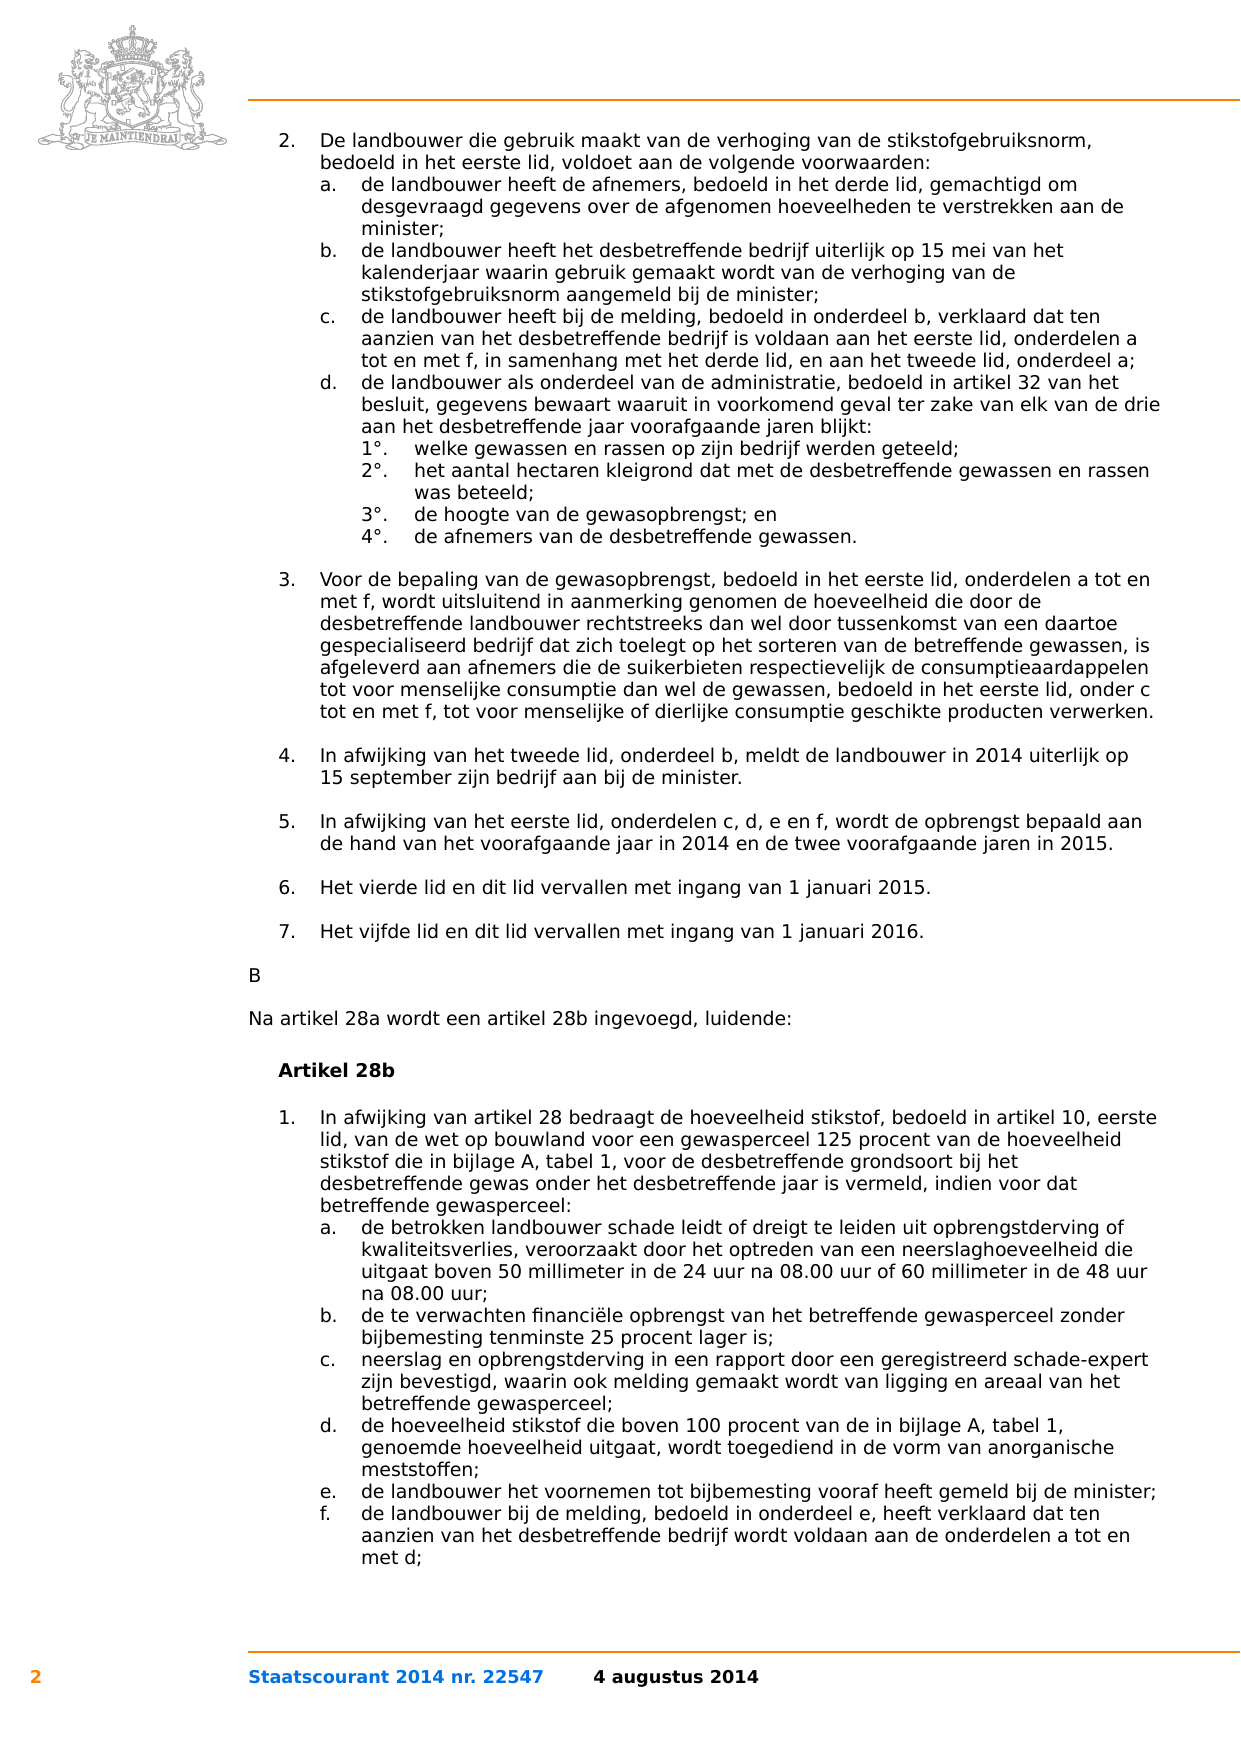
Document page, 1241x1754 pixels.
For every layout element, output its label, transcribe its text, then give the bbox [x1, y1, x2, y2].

text 3. Voor de bepaling van de gewasopbrengst, bedoeld in het eerste lid, onderdelen a tot en met f, wordt uitsluitend in aanmerking genomen de hoeveelheid die door de desbetreffende landbouwer rechtstreeks dan wel door tussenkomst van een daartoe gespecialiseerd bedrijf dat zich toelegt op het sorteren van de betreffende gewassen, is afgeleverd aan afnemers die de suikerbieten respectievelijk de consumptieaardappelen tot voor menselijke consumptie dan wel de gewassen, bedoeld in het eerste lid, onder c tot en met f, tot voor menselijke of dierlijke consumptie geschikte producten verwerken. [278, 569, 1163, 723]
text 4. In afwijking van het tweede lid, onderdeel b, meldt de landbouwer in 2014 uiterlijk op 15 september zijn bedrijf aan bij de minister. [278, 745, 1163, 789]
text B [248, 964, 1163, 986]
text Na artikel 28a wordt een artikel 28b ingevoegd, luidende: [248, 1008, 1163, 1030]
text 7. Het vijfde lid en dit lid vervallen met ingang van 1 januari 2016. [278, 921, 1163, 943]
text b. de landbouwer heeft het desbetreffende bedrijf uiterlijk op 15 mei van het kalenderjaar waarin gebruik gemaakt wordt van de verhoging van de stikstofgebruiksnorm aangemeld bij de minister; [319, 240, 1163, 306]
text 2°. het aantal hectaren kleigrond dat met de desbetreffende gewassen en rassen was beteeld; [361, 459, 1163, 503]
text a. de landbouwer heeft de afnemers, bedoeld in het derde lid, gemachtigd om desgevraagd gegevens over de afgenomen hoeveelheden te verstrekken aan de minister; [319, 174, 1163, 240]
subtitle Artikel 28b [278, 1060, 1163, 1082]
text e. de landbouwer het voornemen tot bijbemesting vooraf heeft gemeld bij de minister; [319, 1481, 1163, 1503]
text d. de hoeveelheid stikstof die boven 100 procent van de in bijlage A, tabel 1, genoemde hoeveelheid uitgaat, wordt toegediend in de vorm van anorganische meststoffen; [319, 1415, 1163, 1481]
text 6. Het vierde lid en dit lid vervallen met ingang van 1 januari 2015. [278, 877, 1163, 899]
text a. de betrokken landbouwer schade leidt of dreigt te leiden uit opbrengstderving of kwaliteitsverlies, veroorzaakt door het optreden van een neerslaghoeveelheid die uitgaat boven 50 millimeter in de 24 uur na 08.00 uur of 60 millimeter in de 48 uur na 08.00 uur; [319, 1217, 1163, 1305]
text 1. In afwijking van artikel 28 bedraagt de hoeveelheid stikstof, bedoeld in artikel 10, eerste lid, van de wet op bouwland voor een gewasperceel 125 procent van de hoeveelheid stikstof die in bijlage A, tabel 1, voor de desbetreffende grondsoort bij het desbetreffende gewas onder het desbetreffende jaar is vermeld, indien voor dat betreffende gewasperceel: [278, 1107, 1163, 1217]
text 3°. de hoogte van de gewasopbrengst; en [361, 503, 1163, 526]
text 2. De landbouwer die gebruik maakt van de verhoging van de stikstofgebruiksnorm, bedoeld in het eerste lid, voldoet aan de volgende voorwaarden: [278, 130, 1163, 174]
text d. de landbouwer als onderdeel van de administratie, bedoeld in artikel 32 van het besluit, gegevens bewaart waaruit in voorkomend geval ter zake van elk van de drie aan het desbetreffende jaar voorafgaande jaren blijkt: [319, 372, 1163, 438]
text 4°. de afnemers van de desbetreffende gewassen. [361, 526, 1163, 547]
text b. de te verwachten financiële opbrengst van het betreffende gewasperceel zonder bijbemesting tenminste 25 procent lager is; [319, 1305, 1163, 1349]
text c. de landbouwer heeft bij de melding, bedoeld in onderdeel b, verklaard dat ten aanzien van het desbetreffende bedrijf is voldaan aan het eerste lid, onderdelen a tot en met f, in samenhang met het derde lid, en aan het tweede lid, onderdeel a; [319, 306, 1163, 372]
picture [38, 25, 227, 150]
text 5. In afwijking van het eerste lid, onderdelen c, d, e en f, wordt de opbrengst bepaald aan de hand van het voorafgaande jaar in 2014 en de twee voorafgaande jaren in 2015. [278, 811, 1163, 855]
text 1°. welke gewassen en rassen op zijn bedrijf werden geteeld; [361, 438, 1163, 459]
text f. de landbouwer bij de melding, bedoeld in onderdeel e, heeft verklaard dat ten aanzien van het desbetreffende bedrijf wordt voldaan aan de onderdelen a tot en met d; [319, 1503, 1163, 1569]
text c. neerslag en opbrengstderving in een rapport door een geregistreerd schade-expert zijn bevestigd, waarin ook melding gemaakt wordt van ligging en areaal van het betreffende gewasperceel; [319, 1349, 1163, 1415]
